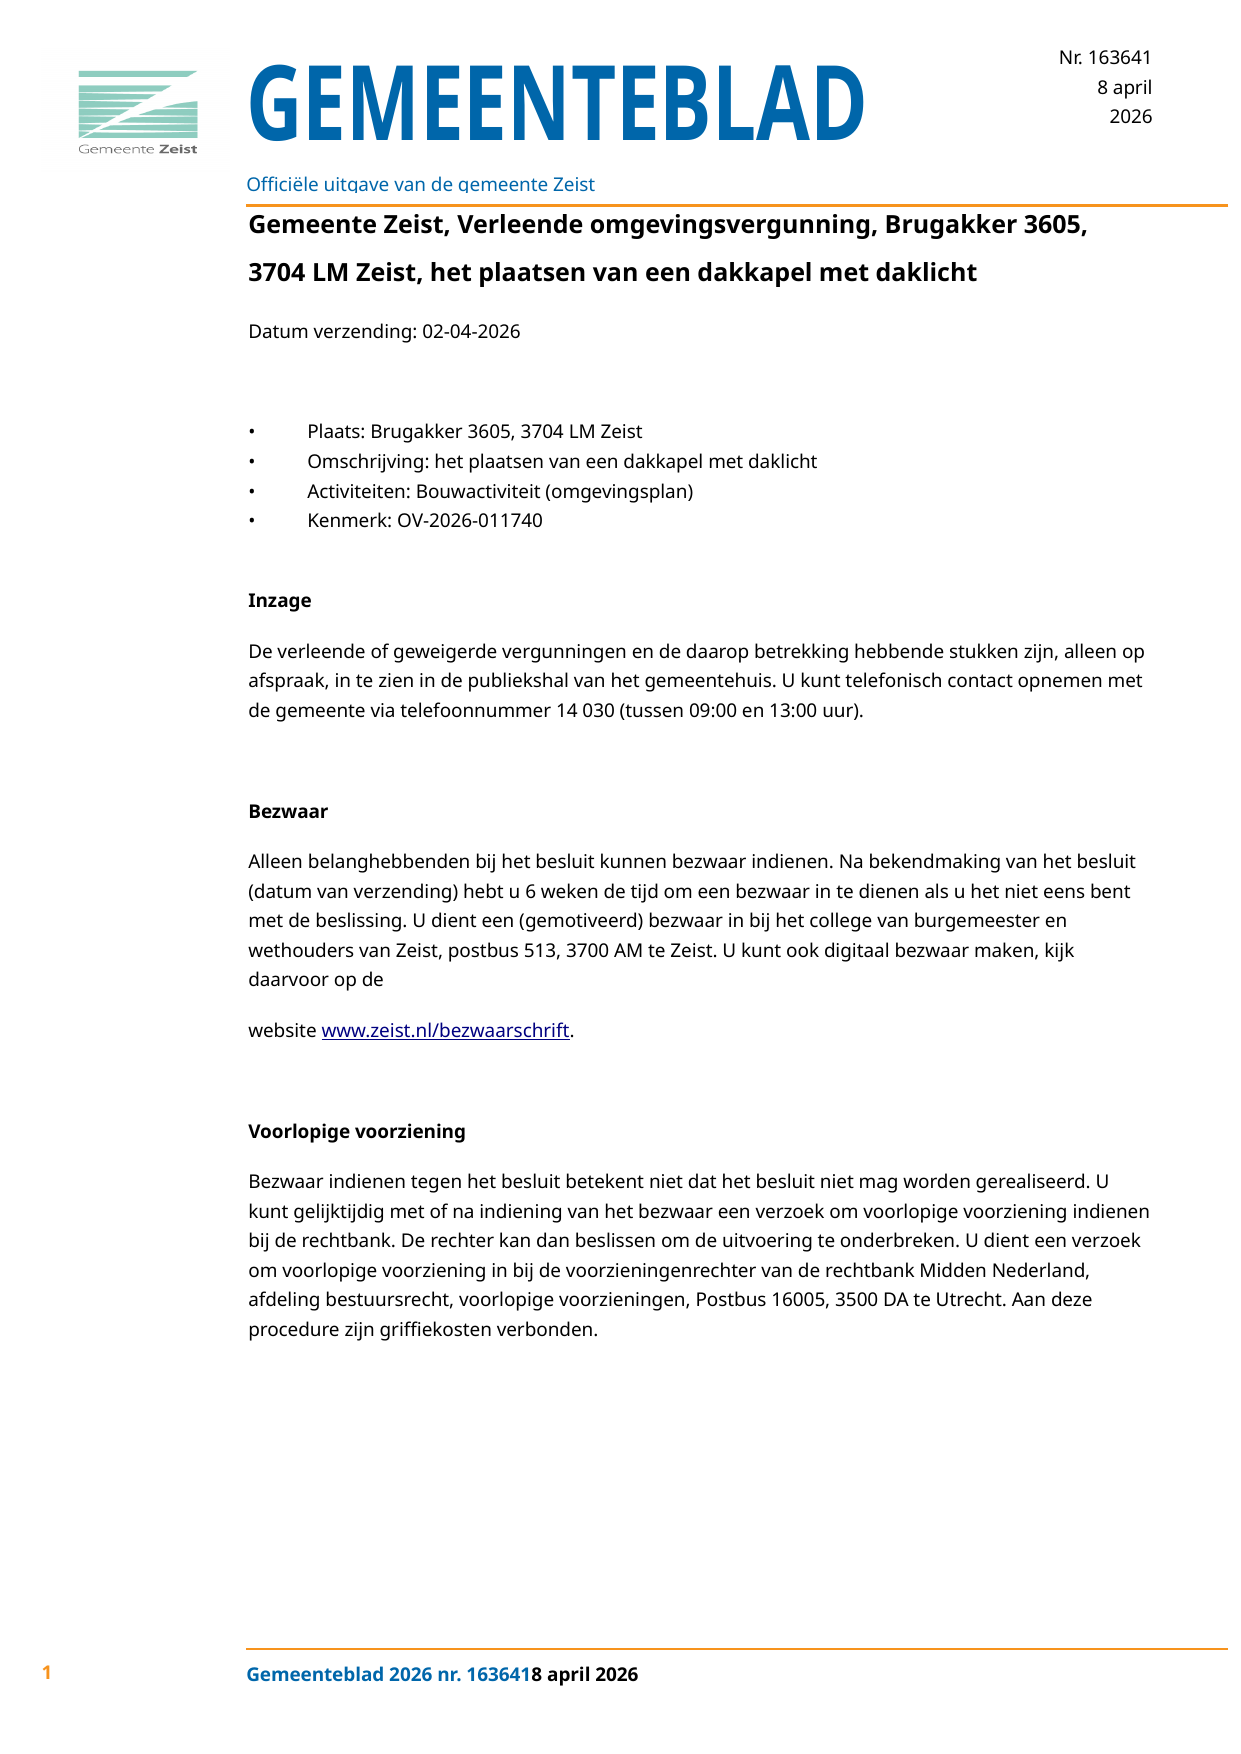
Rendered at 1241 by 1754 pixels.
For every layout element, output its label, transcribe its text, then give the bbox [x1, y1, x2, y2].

text Bezwaar indienen tegen het besluit betekent niet dat het besluit niet mag worden gerealiseerd. U kunt gelijktijdig met of na indiening van het bezwaar een verzoek om voorlopige voorziening indienen bij de rechtbank. De rechter kan dan beslissen om de uitvoering te onderbreken. U dient een verzoek om voorlopige voorziening in bij de voorzieningenrechter van de rechtbank Midden Nederland, afdeling bestuursrecht, voorlopige voorzieningen, Postbus 16005, 3500 DA te Utrecht. Aan deze procedure zijn griffiekosten verbonden. [248, 1168, 1152, 1342]
text website www.zeist.nl/bezwaarschrift. [248, 1017, 1152, 1043]
text De verleende of geweigerde vergunningen en de daarop betrekking hebbende stukken zijn, alleen op afspraak, in te zien in de publiekshal van het gemeentehuis. U kunt telefonisch contact opnemen met de gemeente via telefoonnummer 14 030 (tussen 09:00 en 13:00 uur). [248, 638, 1152, 723]
text Bezwaar [248, 798, 1152, 824]
list Activiteiten: Bouwactiviteit (omgevingsplan) [248, 478, 1152, 504]
picture [41, 47, 231, 172]
list Kenmerk: OV-2026-011740 [248, 507, 1152, 533]
text Alleen belanghebbenden bij het besluit kunnen bezwaar indienen. Na bekendmaking van het besluit (datum van verzending) hebt u 6 weken de tijd om een bezwaar in te dienen als u het niet eens bent met de beslissing. U dient een (gemotiveerd) bezwaar in bij het college van burgemeester en wethouders van Zeist, postbus 513, 3700 AM te Zeist. U kunt ook digitaal bezwaar maken, kijk daarvoor op de [248, 848, 1152, 992]
text Voorlopige voorziening [248, 1118, 1152, 1144]
text Datum verzending: 02-04-2026 [248, 318, 1152, 344]
text Inzage [248, 587, 1152, 613]
list Plaats: Brugakker 3605, 3704 LM Zeist [248, 419, 1152, 444]
text Gemeente Zeist, Verleende omgevingsvergunning, Brugakker 3605, 3704 LM Zeist, het plaatsen van een dakkapel met daklicht [248, 207, 1152, 288]
list Omschrijving: het plaatsen van een dakkapel met daklicht [248, 448, 1152, 474]
